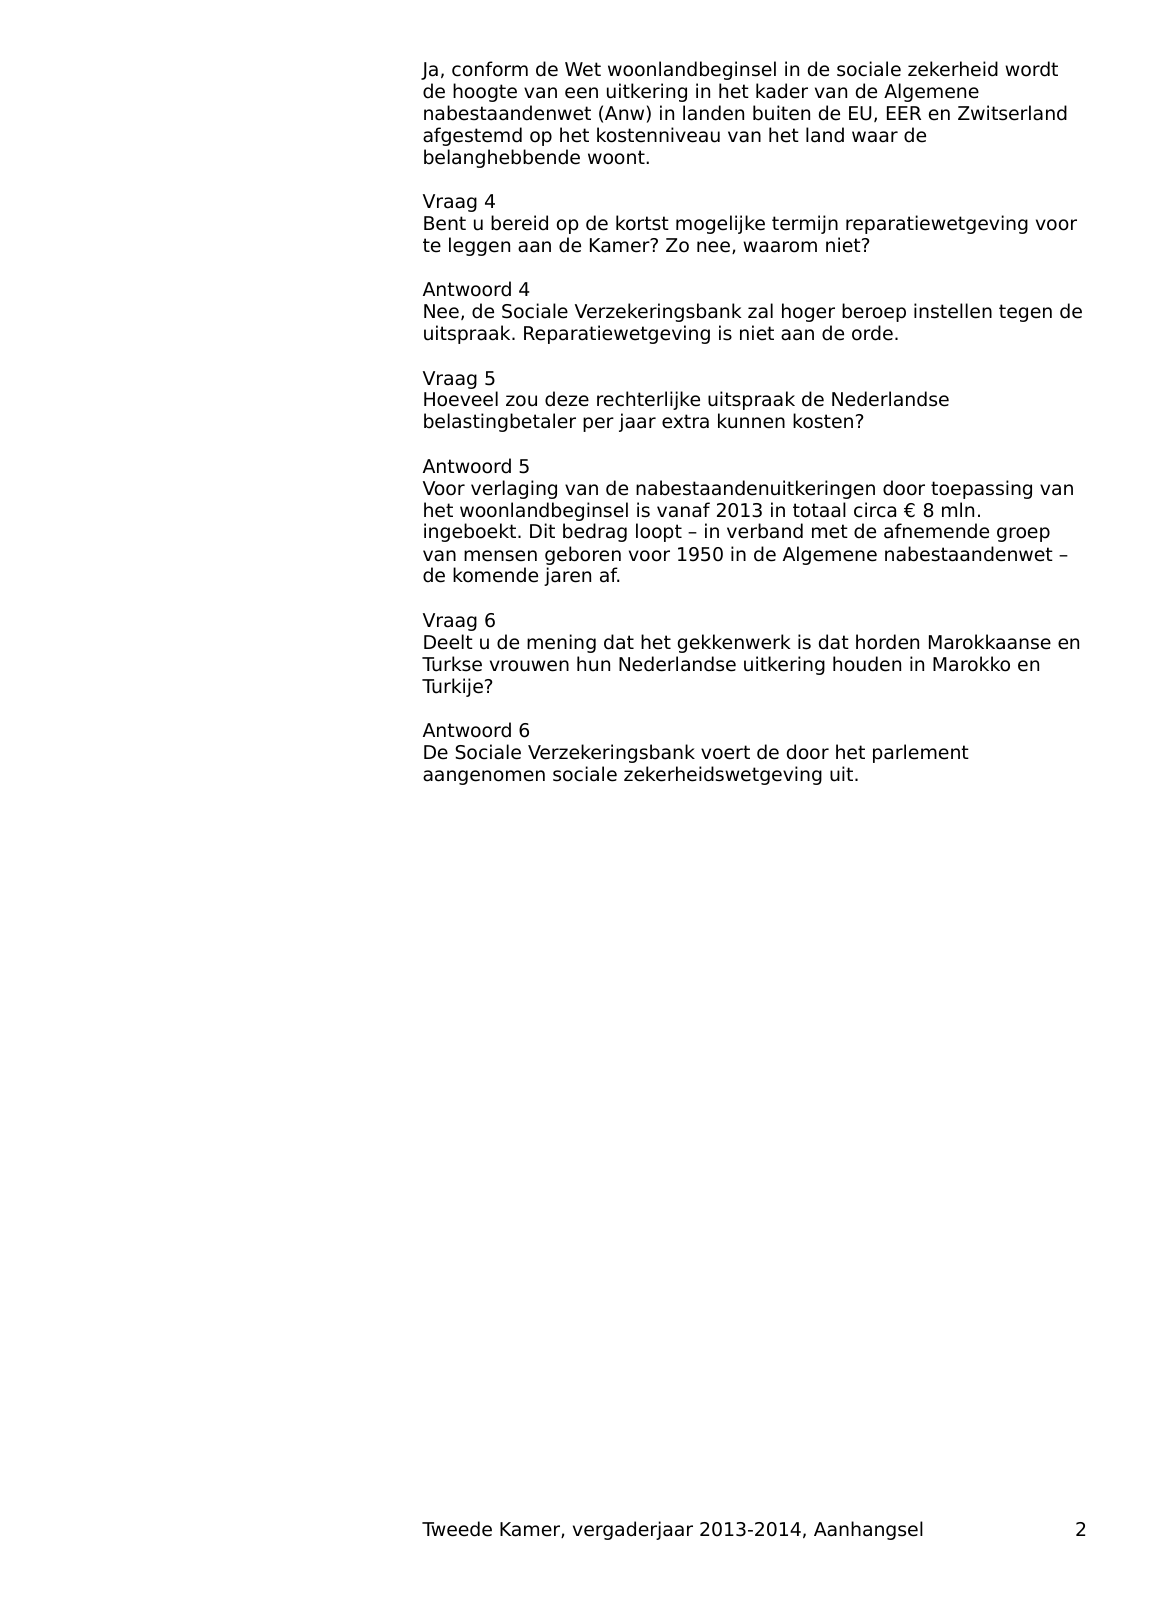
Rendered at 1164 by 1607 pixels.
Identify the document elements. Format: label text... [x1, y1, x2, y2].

text Voor verlaging van de nabestaandenuitkeringen door toepassing van het woonlandbeginsel is vanaf 2013 in totaal circa € 8 mln. ingeboekt. Dit bedrag loopt – in verband met de afnemende groep van mensen geboren voor 1950 in de Algemene nabestaandenwet – de komende jaren af. [422, 477, 1087, 587]
text Vraag 5 [422, 367, 1087, 389]
text Antwoord 4 [422, 279, 1087, 301]
text Vraag 6 [422, 609, 1087, 632]
text Nee, de Sociale Verzekeringsbank zal hoger beroep instellen tegen de uitspraak. Reparatiewetgeving is niet aan de orde. [422, 301, 1087, 345]
text Ja, conform de Wet woonlandbeginsel in de sociale zekerheid wordt de hoogte van een uitkering in het kader van de Algemene nabestaandenwet (Anw) in landen buiten de EU, EER en Zwitserland afgestemd op het kostenniveau van het land waar de belanghebbende woont. [422, 59, 1087, 169]
text De Sociale Verzekeringsbank voert de door het parlement aangenomen sociale zekerheidswetgeving uit. [422, 742, 1087, 786]
text Vraag 4 [422, 191, 1087, 213]
text Deelt u de mening dat het gekkenwerk is dat horden Marokkaanse en Turkse vrouwen hun Nederlandse uitkering houden in Marokko en Turkije? [422, 632, 1087, 697]
text Bent u bereid op de kortst mogelijke termijn reparatiewetgeving voor te leggen aan de Kamer? Zo nee, waarom niet? [422, 213, 1087, 257]
text Hoeveel zou deze rechterlijke uitspraak de Nederlandse belastingbetaler per jaar extra kunnen kosten? [422, 389, 1087, 433]
text Antwoord 6 [422, 720, 1087, 742]
text Antwoord 5 [422, 456, 1087, 477]
